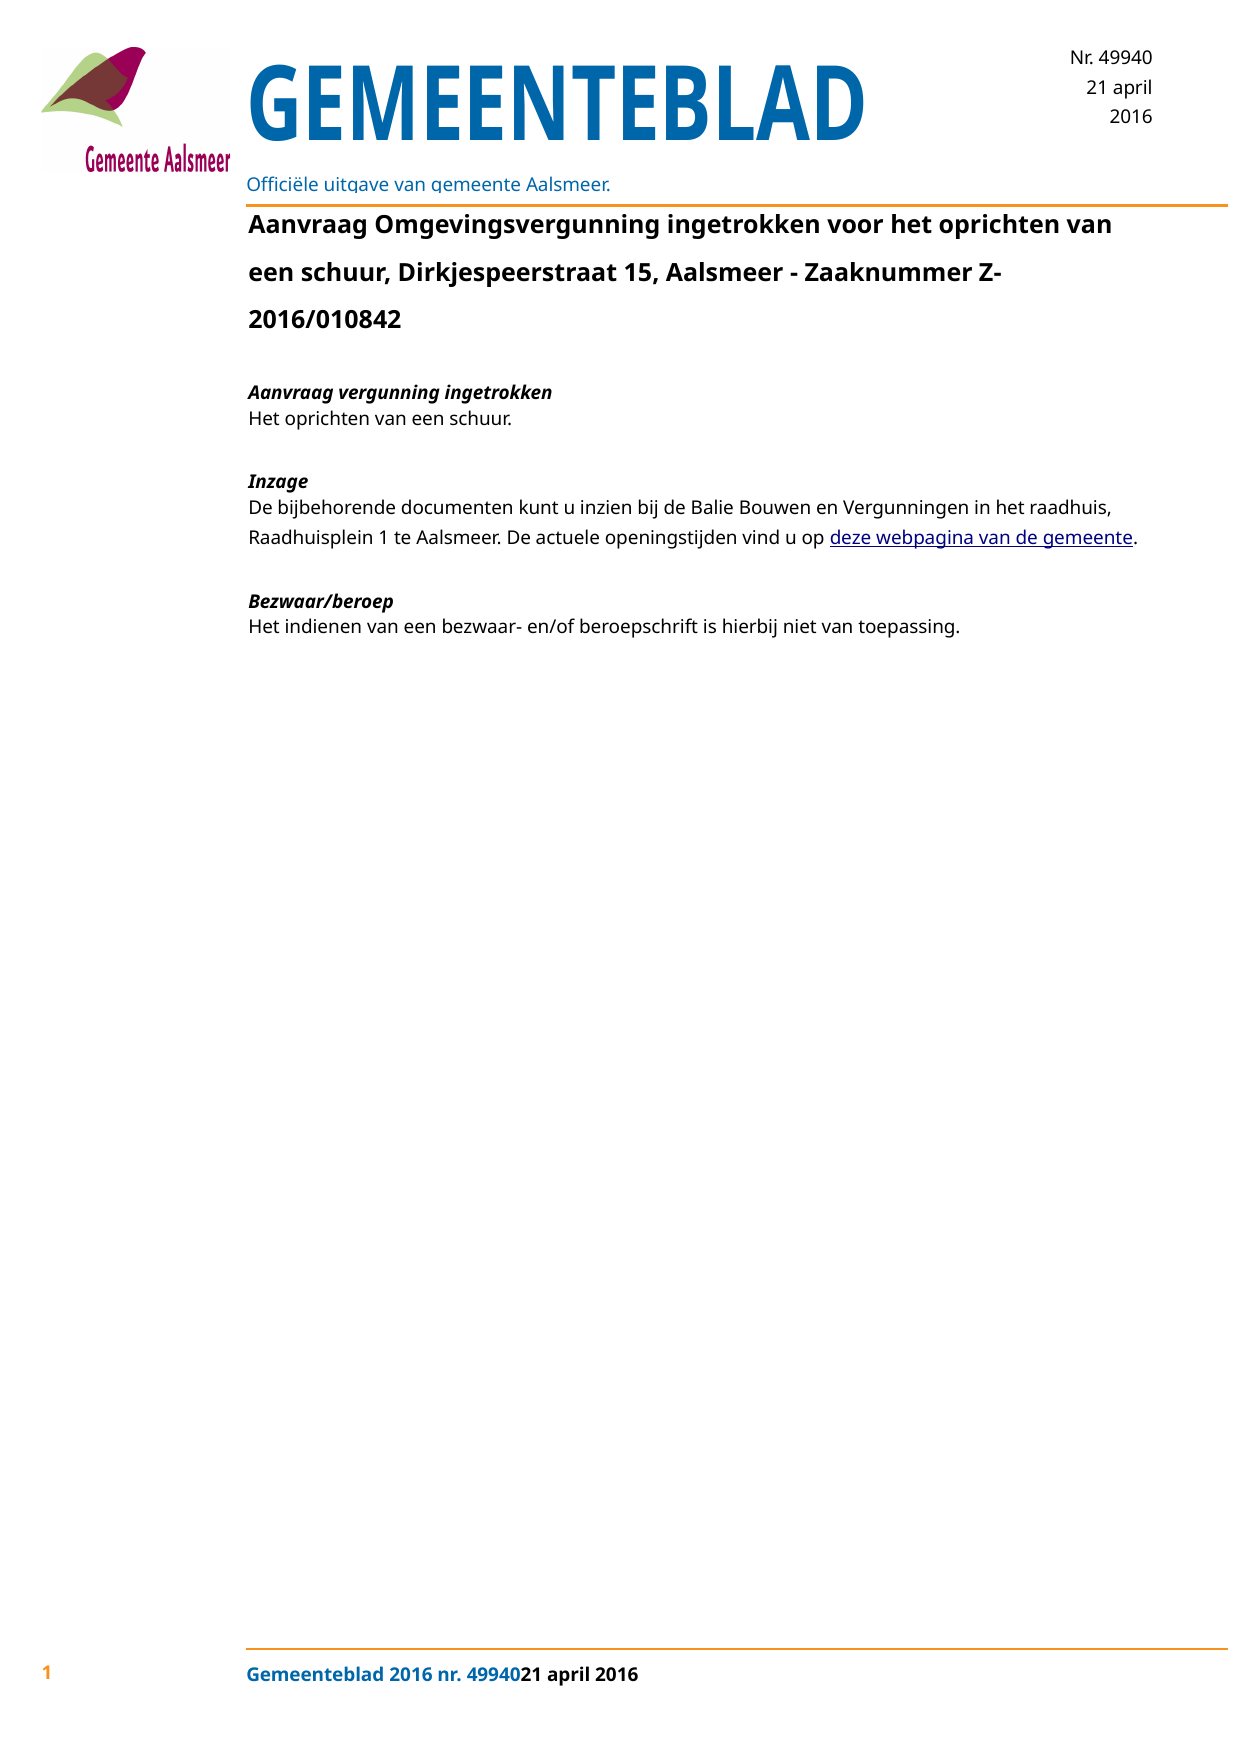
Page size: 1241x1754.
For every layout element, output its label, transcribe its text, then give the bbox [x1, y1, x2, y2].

text Het indienen van een bezwaar- en/of beroepschrift is hierbij niet van toepassing. [248, 614, 1152, 639]
text De bijbehorende documenten kunt u inzien bij de Balie Bouwen en Vergunningen in het raadhuis, Raadhuisplein 1 te Aalsmeer. De actuele openingstijden vind u op deze webpagina van de gemeente. [248, 494, 1152, 550]
text Bezwaar/beroep [248, 588, 1152, 614]
text Het oprichten van een schuur. [248, 405, 1152, 431]
text Inzage [248, 469, 1152, 494]
text Aanvraag Omgevingsvergunning ingetrokken voor het oprichten van een schuur, Dirkjespeerstraat 15, Aalsmeer - Zaaknummer Z-2016/010842 [248, 207, 1152, 336]
text Aanvraag vergunning ingetrokken [248, 379, 1152, 405]
picture [41, 47, 231, 172]
